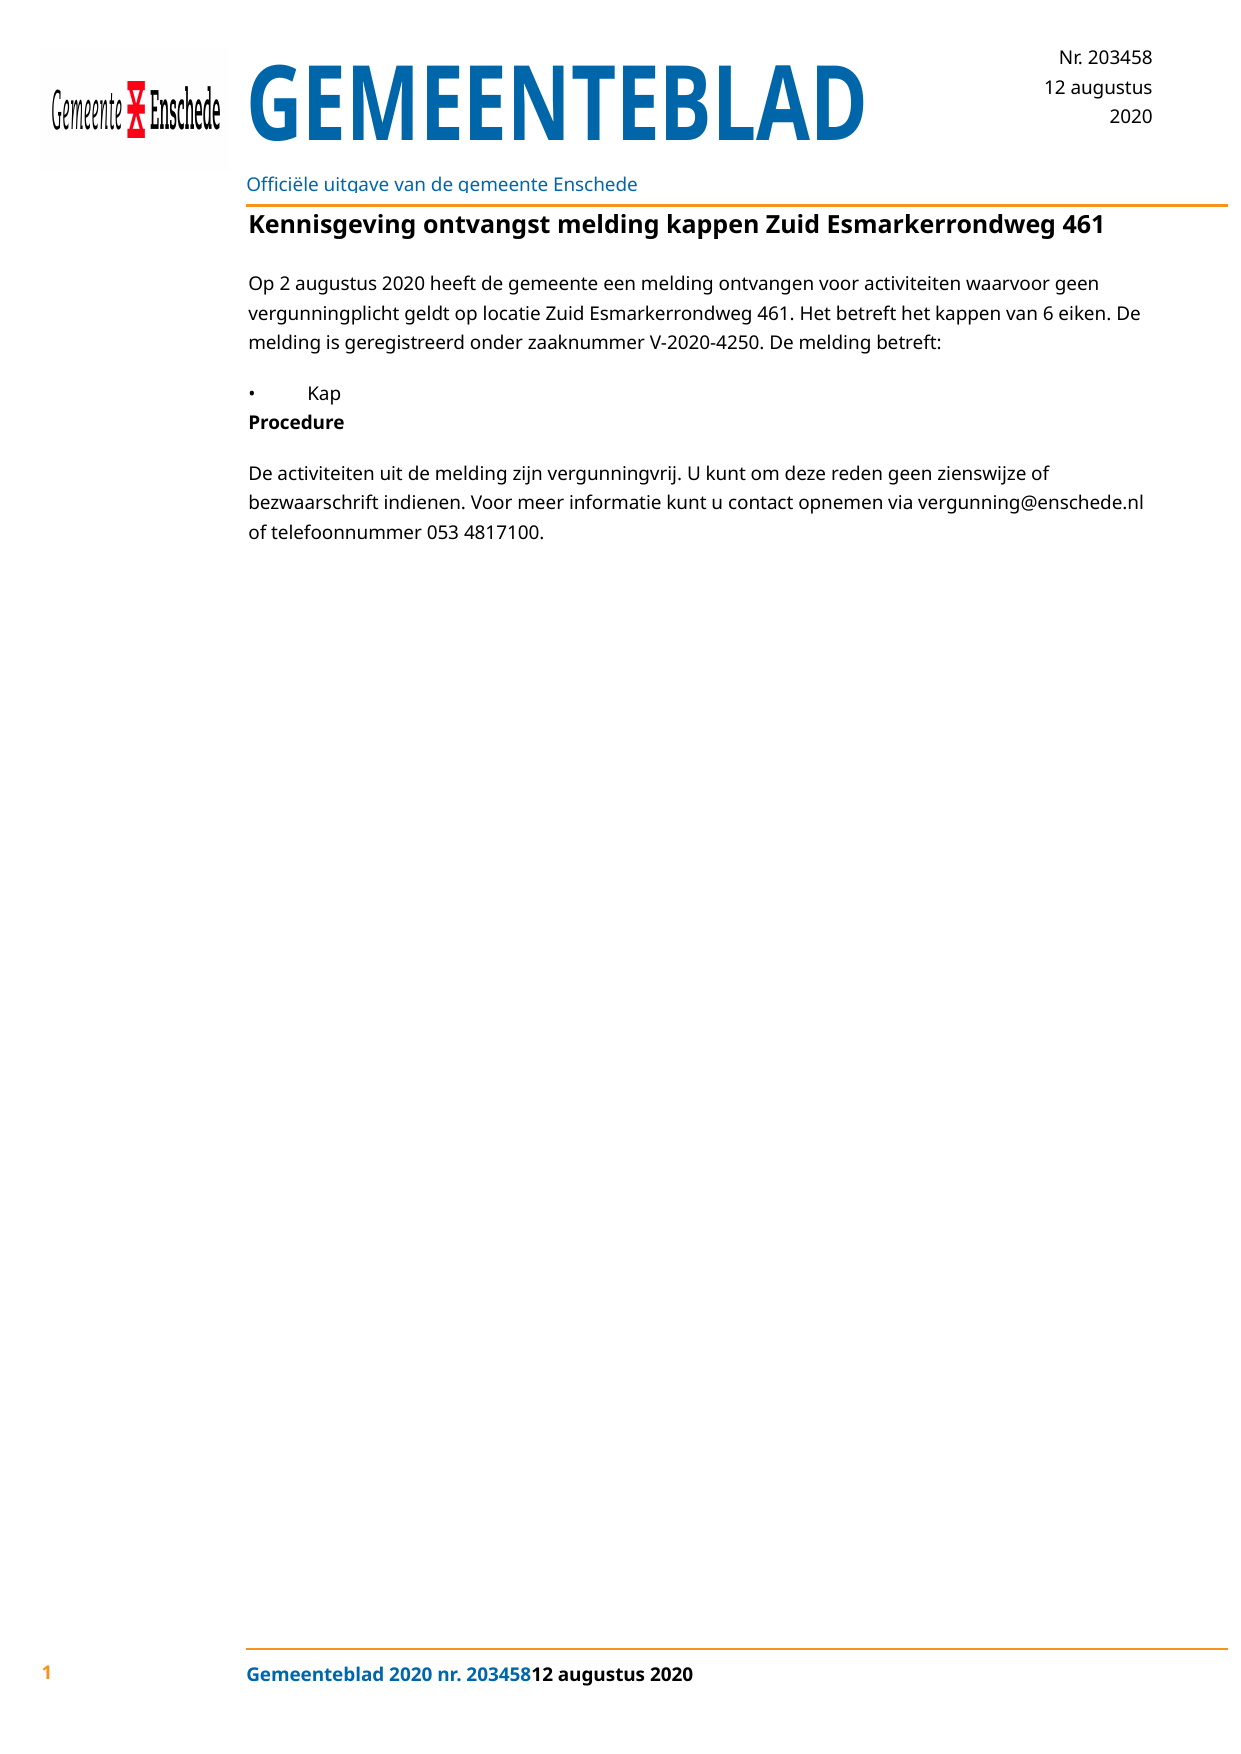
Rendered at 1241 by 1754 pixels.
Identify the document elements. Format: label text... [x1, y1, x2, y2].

text Op 2 augustus 2020 heeft de gemeente een melding ontvangen voor activiteiten waarvoor geen vergunningplicht geldt op locatie Zuid Esmarkerrondweg 461. Het betreft het kappen van 6 eiken. De melding is geregistreerd onder zaaknummer V-2020-4250. De melding betreft: [248, 270, 1152, 355]
list Kap [248, 380, 1152, 406]
text Procedure [248, 409, 1152, 435]
text De activiteiten uit de melding zijn vergunningvrij. U kunt om deze reden geen zienswijze of bezwaarschrift indienen. Voor meer informatie kunt u contact opnemen via vergunning@enschede.nl of telefoonnummer 053 4817100. [248, 460, 1152, 545]
text Kennisgeving ontvangst melding kappen Zuid Esmarkerrondweg 461 [248, 207, 1152, 241]
picture [41, 47, 231, 172]
